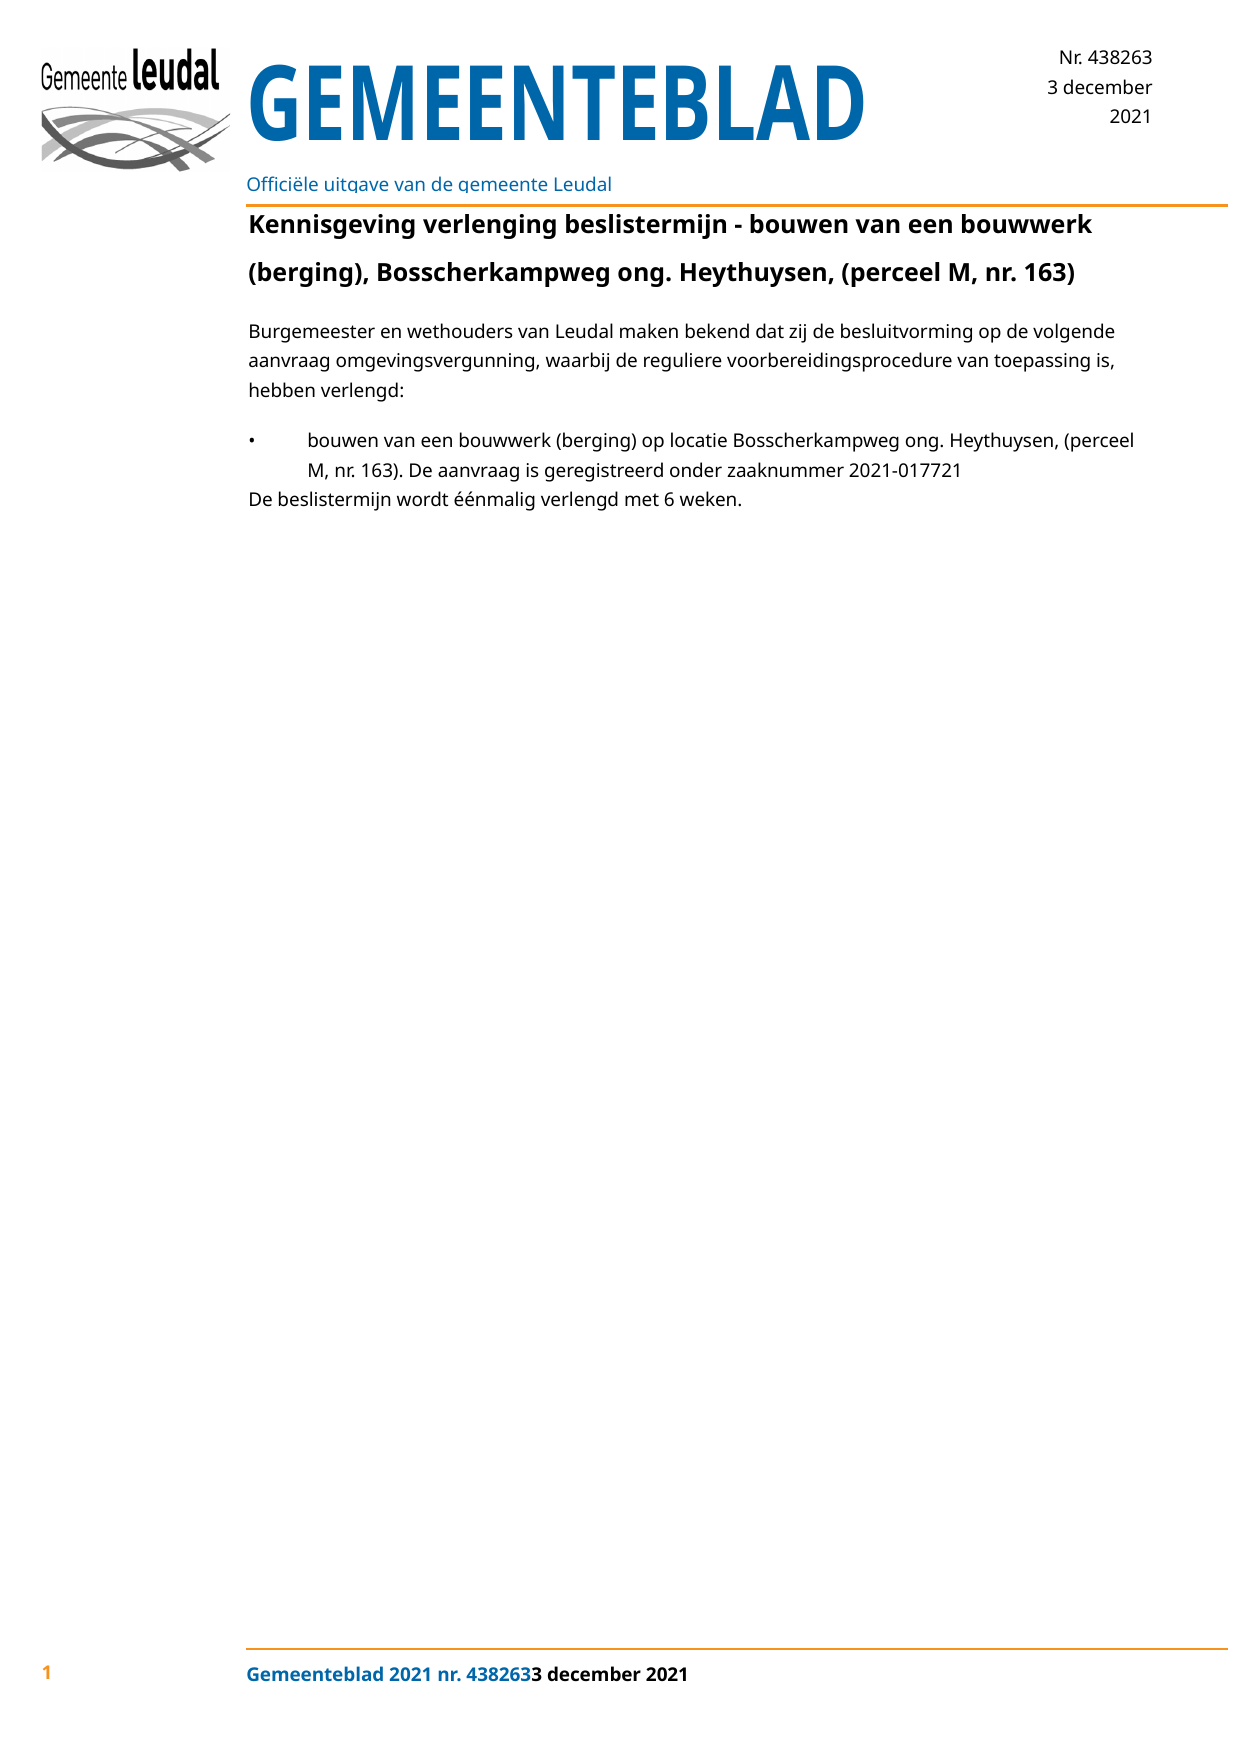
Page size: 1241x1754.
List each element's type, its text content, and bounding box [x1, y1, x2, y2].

text De beslistermijn wordt éénmalig verlengd met 6 weken. [248, 487, 1152, 512]
text Burgemeester en wethouders van Leudal maken bekend dat zij de besluitvorming op de volgende aanvraag omgevingsvergunning, waarbij de reguliere voorbereidingsprocedure van toepassing is, hebben verlengd: [248, 318, 1152, 403]
picture [41, 47, 231, 172]
text Kennisgeving verlenging beslistermijn - bouwen van een bouwwerk (berging), Bosscherkampweg ong. Heythuysen, (perceel M, nr. 163) [248, 207, 1152, 288]
list bouwen van een bouwwerk (berging) op locatie Bosscherkampweg ong. Heythuysen, (perceel M, nr. 163). De aanvraag is geregistreerd onder zaaknummer 2021-017721 [248, 427, 1152, 483]
